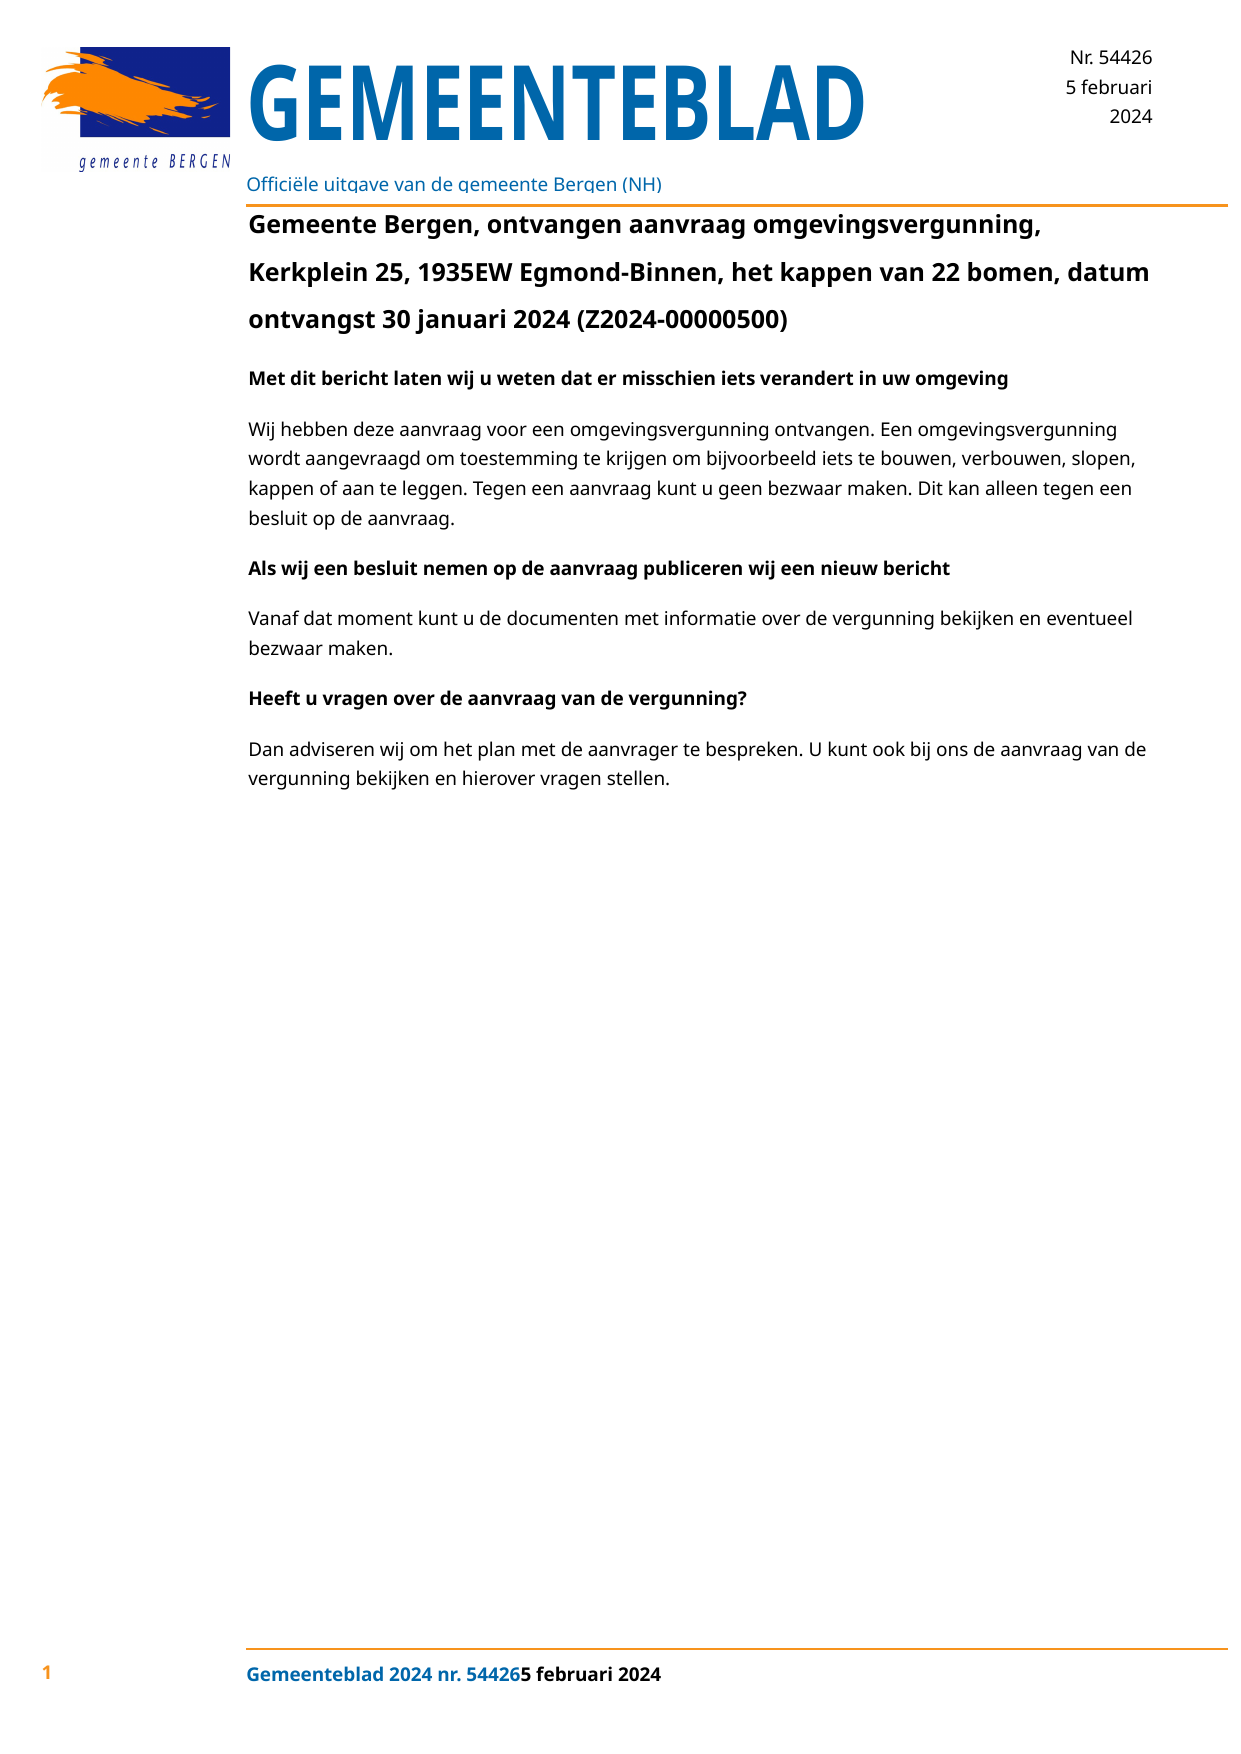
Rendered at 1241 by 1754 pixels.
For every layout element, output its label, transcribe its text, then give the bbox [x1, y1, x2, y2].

text Heeft u vragen over de aanvraag van de vergunning? [248, 686, 1152, 711]
text Met dit bericht laten wij u weten dat er misschien iets verandert in uw omgeving [248, 366, 1152, 391]
text Wij hebben deze aanvraag voor een omgevingsvergunning ontvangen. Een omgevingsvergunning wordt aangevraagd om toestemming te krijgen om bijvoorbeeld iets te bouwen, verbouwen, slopen, kappen of aan te leggen. Tegen een aanvraag kunt u geen bezwaar maken. Dit kan alleen tegen een besluit op de aanvraag. [248, 416, 1152, 530]
text Vanaf dat moment kunt u de documenten met informatie over de vergunning bekijken en eventueel bezwaar maken. [248, 606, 1152, 661]
text Dan adviseren wij om het plan met de aanvrager te bespreken. U kunt ook bij ons de aanvraag van de vergunning bekijken en hierover vragen stellen. [248, 736, 1152, 791]
text Als wij een besluit nemen op de aanvraag publiceren wij een nieuw bericht [248, 555, 1152, 581]
picture [41, 47, 231, 172]
text Gemeente Bergen, ontvangen aanvraag omgevingsvergunning, Kerkplein 25, 1935EW Egmond-Binnen, het kappen van 22 bomen, datum ontvangst 30 januari 2024 (Z2024-00000500) [248, 207, 1152, 336]
